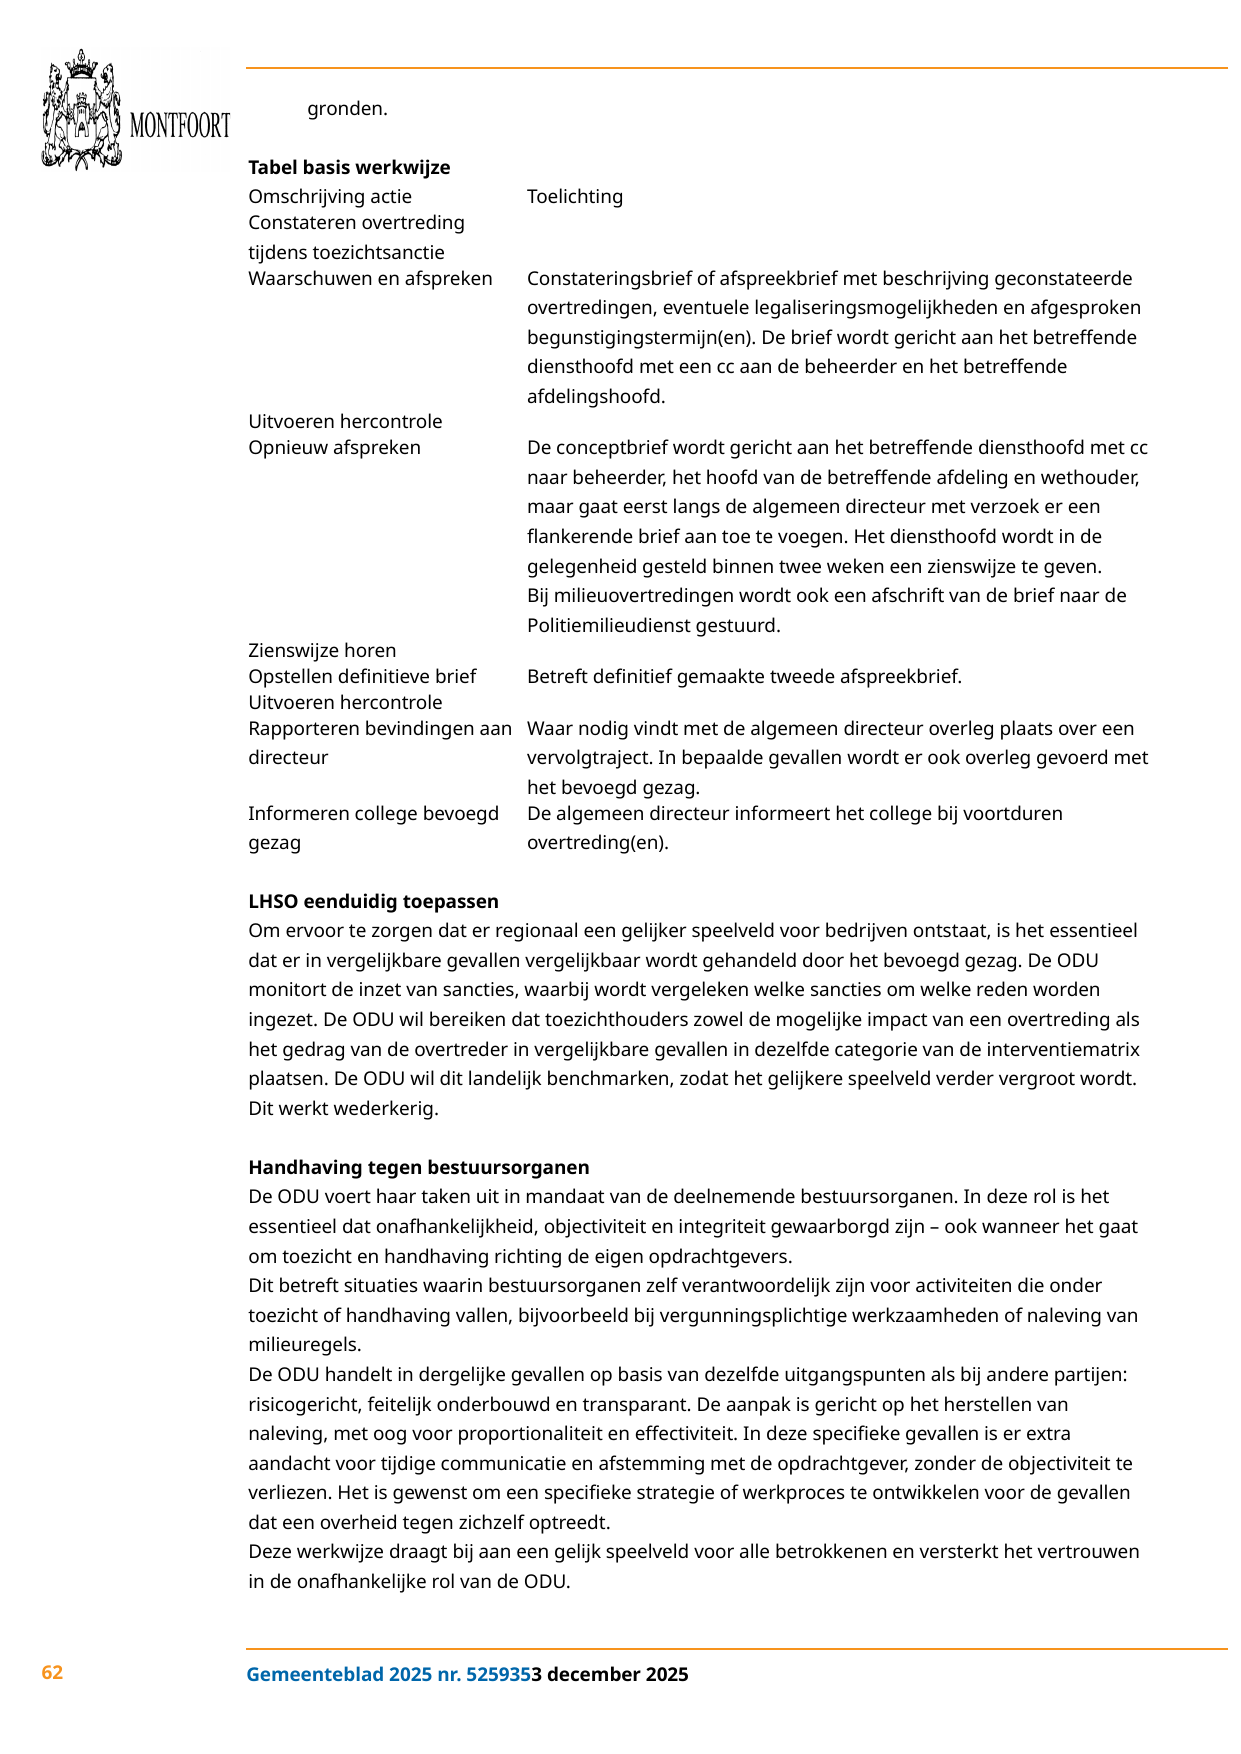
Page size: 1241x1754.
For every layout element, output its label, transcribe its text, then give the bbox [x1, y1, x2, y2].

table_cell Rapporteren bevindingen aan directeur [248, 715, 527, 800]
table_cell Constateren overtreding tijdens toezichtsanctie [248, 209, 527, 265]
table_cell [527, 409, 1152, 434]
text Dit betreft situaties waarin bestuursorganen zelf verantwoordelijk zijn voor activiteiten die onder toezicht of handhaving vallen, bijvoorbeeld bij vergunningsplichtige werkzaamheden of naleving van milieuregels. [248, 1272, 1152, 1357]
table_cell De algemeen directeur informeert het college bij voortduren overtreding(en). [527, 800, 1152, 855]
table_cell [527, 689, 1152, 715]
table_cell De conceptbrief wordt gericht aan het betreffende diensthoofd met cc naar beheerder, het hoofd van de betreffende afdeling en wethouder, maar gaat eerst langs de algemeen directeur met verzoek er een flankerende brief aan toe te voegen. Het diensthoofd wordt in de gelegenheid gesteld binnen twee weken een zienswijze te geven. Bij milieuovertredingen wordt ook een afschrift van de brief naar de Politiemilieudienst gestuurd. [527, 435, 1152, 638]
table_cell [527, 209, 1152, 265]
table_header Omschrijving actie [248, 184, 527, 209]
table_cell Zienswijze horen [248, 638, 527, 663]
text Tabel basis werkwijze [248, 154, 1152, 180]
list gronden. [248, 95, 1152, 121]
table_cell Opstellen definitieve brief [248, 664, 527, 689]
picture [41, 47, 231, 172]
table_cell Betreft definitief gemaakte tweede afspreekbrief. [527, 664, 1152, 689]
table_cell Waarschuwen en afspreken [248, 265, 527, 409]
text Handhaving tegen bestuursorganen [248, 1154, 1152, 1180]
table_cell Constateringsbrief of afspreekbrief met beschrijving geconstateerde overtredingen, eventuele legaliseringsmogelijkheden en afgesproken begunstigingstermijn(en). De brief wordt gericht aan het betreffende diensthoofd met een cc aan de beheerder en het betreffende afdelingshoofd. [527, 265, 1152, 409]
text De ODU voert haar taken uit in mandaat van de deelnemende bestuursorganen. In deze rol is het essentieel dat onafhankelijkheid, objectiviteit en integriteit gewaarborgd zijn – ook wanneer het gaat om toezicht en handhaving richting de eigen opdrachtgevers. [248, 1184, 1152, 1269]
text Deze werkwijze draagt bij aan een gelijk speelveld voor alle betrokkenen en versterkt het vertrouwen in de onafhankelijke rol van de ODU. [248, 1539, 1152, 1594]
table_cell Uitvoeren hercontrole [248, 689, 527, 715]
text Om ervoor te zorgen dat er regionaal een gelijker speelveld voor bedrijven ontstaat, is het essentieel dat er in vergelijkbare gevallen vergelijkbaar wordt gehandeld door het bevoegd gezag. De ODU monitort de inzet van sancties, waarbij wordt vergeleken welke sancties om welke reden worden ingezet. De ODU wil bereiken dat toezichthouders zowel de mogelijke impact van een overtreding als het gedrag van de overtreder in vergelijkbare gevallen in dezelfde categorie van de interventiematrix plaatsen. De ODU wil dit landelijk benchmarken, zodat het gelijkere speelveld verder vergroot wordt. Dit werkt wederkerig. [248, 917, 1152, 1121]
table_cell Informeren college bevoegd gezag [248, 800, 527, 855]
table_cell [527, 638, 1152, 663]
table_cell Uitvoeren hercontrole [248, 409, 527, 434]
table_cell Opnieuw afspreken [248, 435, 527, 638]
table_header Toelichting [527, 184, 1152, 209]
text LHSO eenduidig toepassen [248, 888, 1152, 914]
table_cell Waar nodig vindt met de algemeen directeur overleg plaats over een vervolgtraject. In bepaalde gevallen wordt er ook overleg gevoerd met het bevoegd gezag. [527, 715, 1152, 800]
text De ODU handelt in dergelijke gevallen op basis van dezelfde uitgangspunten als bij andere partijen: risicogericht, feitelijk onderbouwd en transparant. De aanpak is gericht op het herstellen van naleving, met oog voor proportionaliteit en effectiviteit. In deze specifieke gevallen is er extra aandacht voor tijdige communicatie en afstemming met de opdrachtgever, zonder de objectiviteit te verliezen. Het is gewenst om een specifieke strategie of werkproces te ontwikkelen voor de gevallen dat een overheid tegen zichzelf optreedt. [248, 1361, 1152, 1535]
